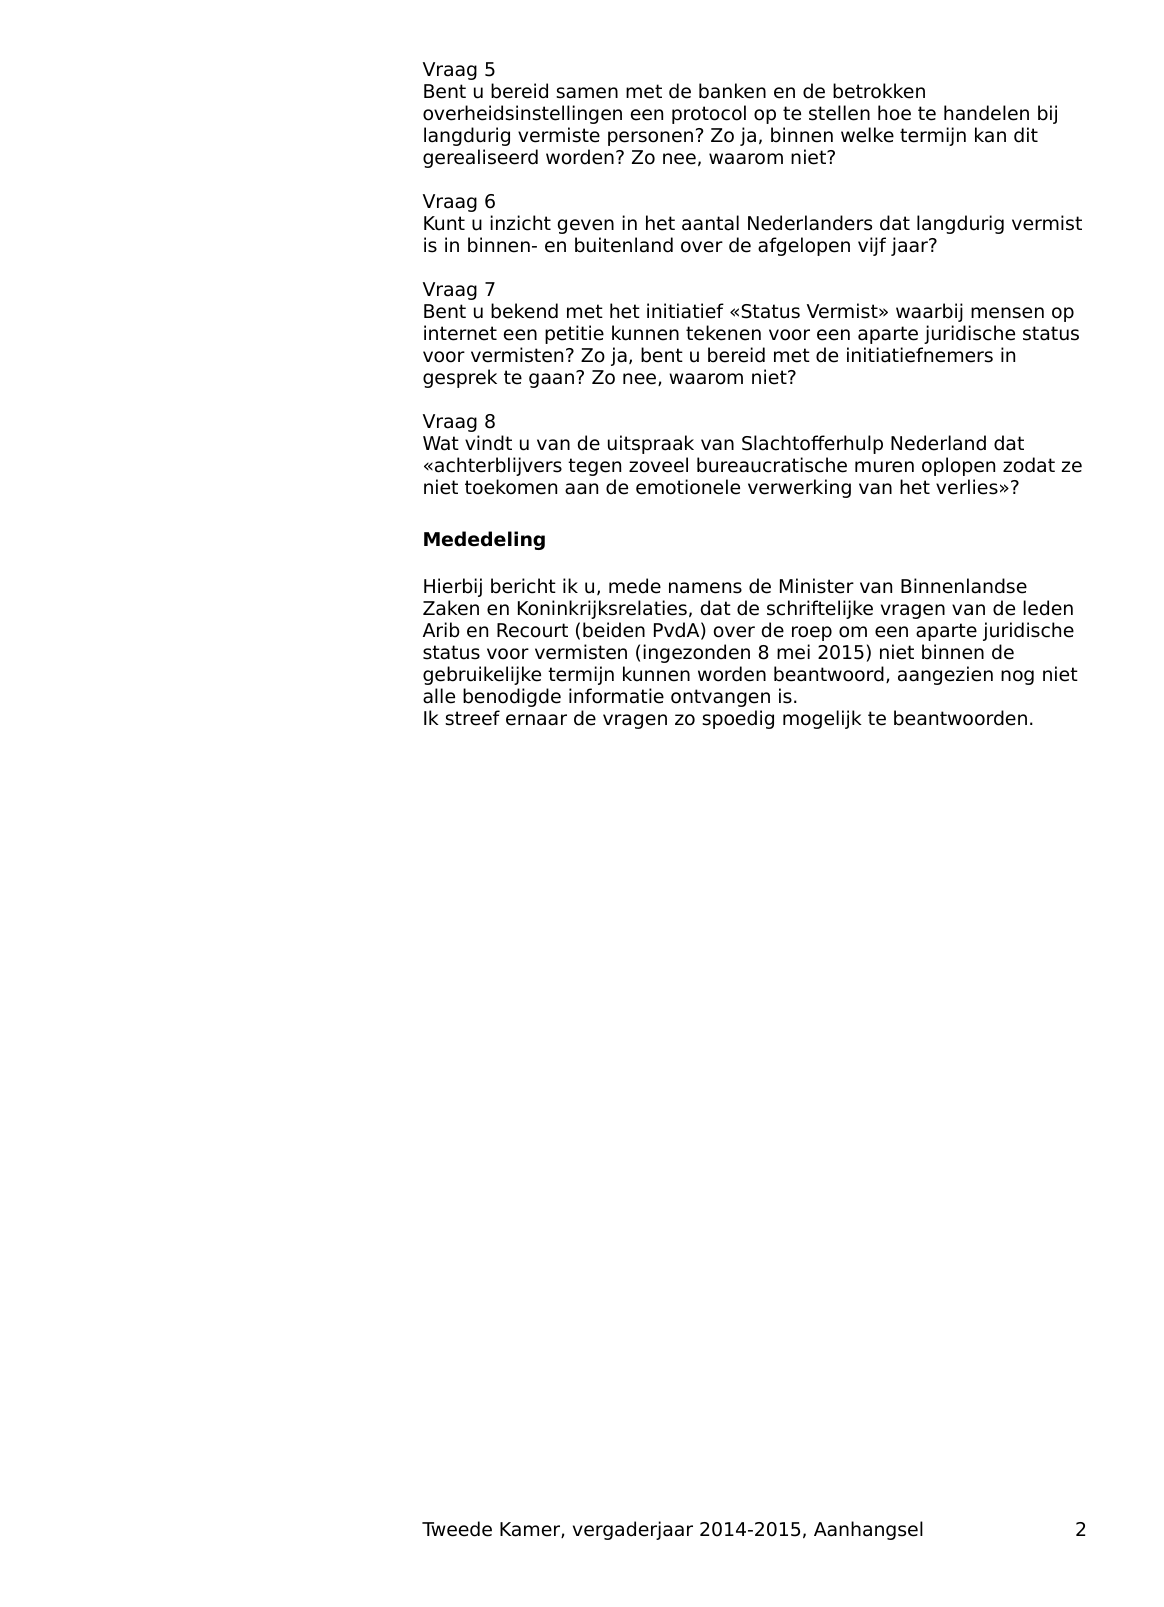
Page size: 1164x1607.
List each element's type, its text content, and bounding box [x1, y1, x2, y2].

text Bent u bereid samen met de banken en de betrokken overheidsinstellingen een protocol op te stellen hoe te handelen bij langdurig vermiste personen? Zo ja, binnen welke termijn kan dit gerealiseerd worden? Zo nee, waarom niet? [422, 81, 1087, 169]
text Bent u bekend met het initiatief «Status Vermist» waarbij mensen op internet een petitie kunnen tekenen voor een aparte juridische status voor vermisten? Zo ja, bent u bereid met de initiatiefnemers in gesprek te gaan? Zo nee, waarom niet? [422, 301, 1087, 389]
text Ik streef ernaar de vragen zo spoedig mogelijk te beantwoorden. [422, 708, 1087, 730]
text Vraag 7 [422, 279, 1087, 301]
text Wat vindt u van de uitspraak van Slachtofferhulp Nederland dat «achterblijvers tegen zoveel bureaucratische muren oplopen zodat ze niet toekomen aan de emotionele verwerking van het verlies»? [422, 433, 1087, 499]
text Hierbij bericht ik u, mede namens de Minister van Binnenlandse Zaken en Koninkrijksrelaties, dat de schriftelijke vragen van de leden Arib en Recourt (beiden PvdA) over de roep om een aparte juridische status voor vermisten (ingezonden 8 mei 2015) niet binnen de gebruikelijke termijn kunnen worden beantwoord, aangezien nog niet alle benodigde informatie ontvangen is. [422, 576, 1087, 708]
subtitle Mededeling [422, 529, 1087, 551]
text Vraag 6 [422, 191, 1087, 213]
text Vraag 5 [422, 59, 1087, 81]
text Vraag 8 [422, 411, 1087, 433]
text Kunt u inzicht geven in het aantal Nederlanders dat langdurig vermist is in binnen- en buitenland over de afgelopen vijf jaar? [422, 213, 1087, 257]
